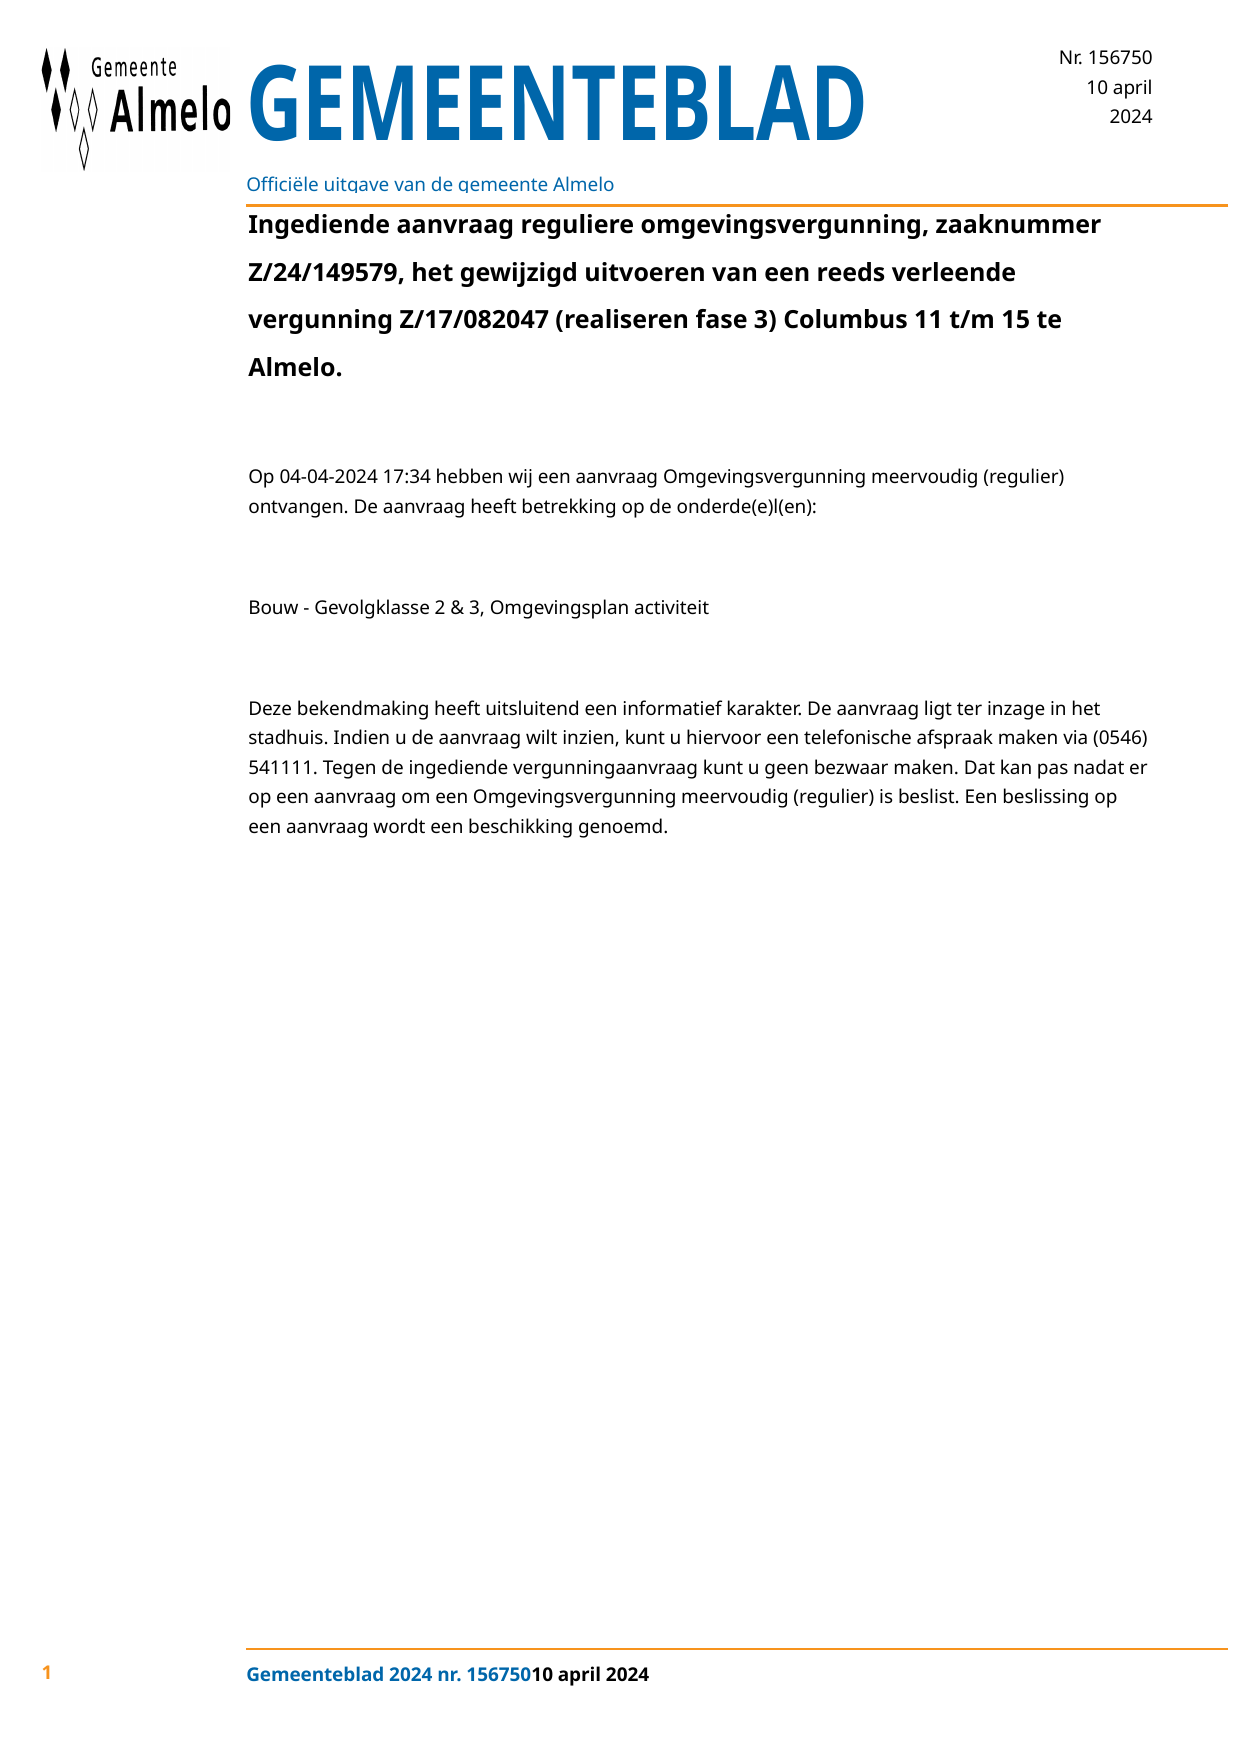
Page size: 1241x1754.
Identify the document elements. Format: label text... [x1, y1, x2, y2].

picture [41, 47, 231, 172]
text Deze bekendmaking heeft uitsluitend een informatief karakter. De aanvraag ligt ter inzage in het stadhuis. Indien u de aanvraag wilt inzien, kunt u hiervoor een telefonische afspraak maken via (0546) 541111. Tegen de ingediende vergunningaanvraag kunt u geen bezwaar maken. Dat kan pas nadat er op een aanvraag om een Omgevingsvergunning meervoudig (regulier) is beslist. Een beslissing op een aanvraag wordt een beschikking genoemd. [248, 695, 1152, 839]
text Op 04-04-2024 17:34 hebben wij een aanvraag Omgevingsvergunning meervoudig (regulier) ontvangen. De aanvraag heeft betrekking op de onderde(e)l(en): [248, 463, 1152, 519]
text Ingediende aanvraag reguliere omgevingsvergunning, zaaknummer Z/24/149579, het gewijzigd uitvoeren van een reeds verleende vergunning Z/17/082047 (realiseren fase 3) Columbus 11 t/m 15 te Almelo. [248, 207, 1152, 384]
text Bouw - Gevolgklasse 2 & 3, Omgevingsplan activiteit [248, 594, 1152, 620]
